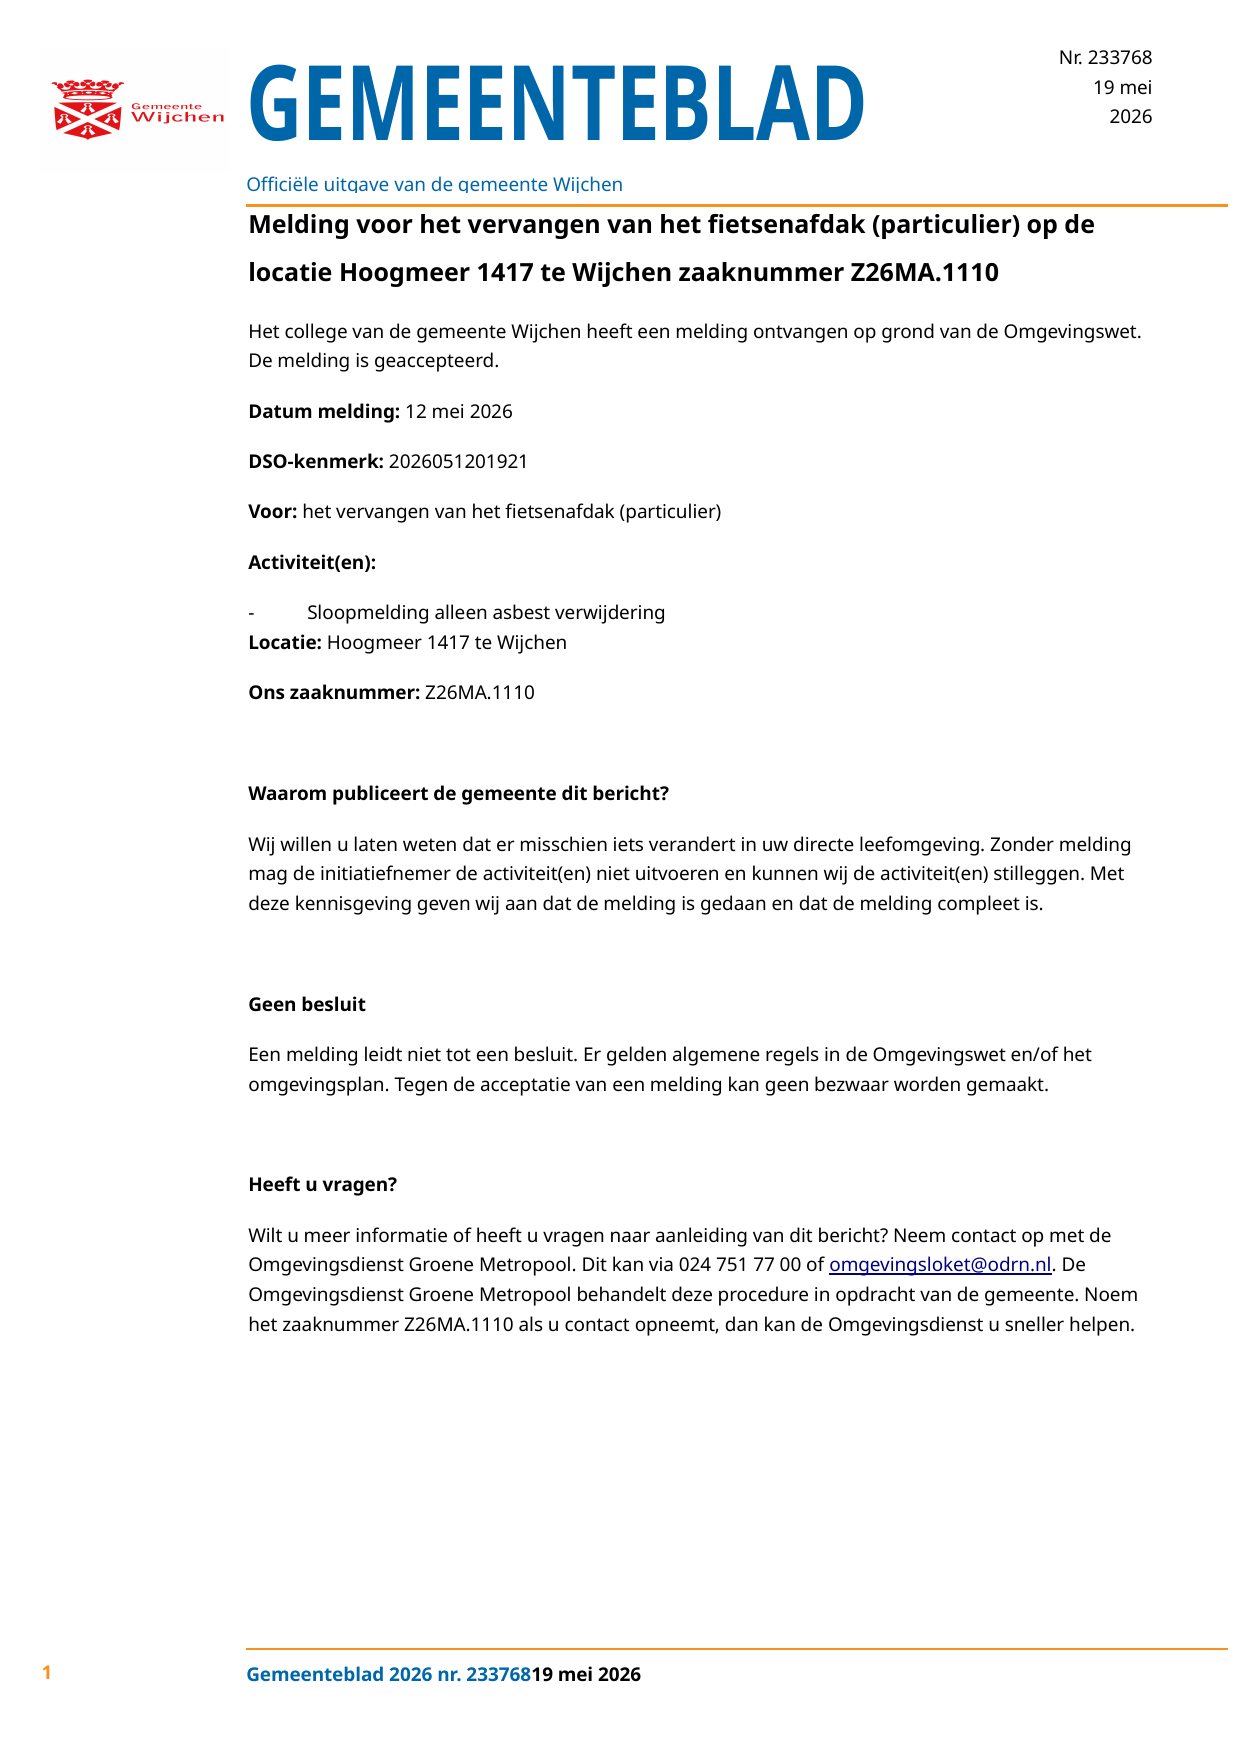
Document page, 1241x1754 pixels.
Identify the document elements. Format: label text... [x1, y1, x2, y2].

text Activiteit(en): [248, 549, 1152, 575]
text Wij willen u laten weten dat er misschien iets verandert in uw directe leefomgeving. Zonder melding mag de initiatiefnemer de activiteit(en) niet uitvoeren en kunnen wij de activiteit(en) stilleggen. Met deze kennisgeving geven wij aan dat de melding is gedaan en dat de melding compleet is. [248, 831, 1152, 916]
text DSO-kenmerk: 2026051201921 [248, 448, 1152, 474]
picture [41, 47, 231, 172]
text Voor: het vervangen van het fietsenafdak (particulier) [248, 499, 1152, 524]
text Een melding leidt niet tot een besluit. Er gelden algemene regels in de Omgevingswet en/of het omgevingsplan. Tegen de acceptatie van een melding kan geen bezwaar worden gemaakt. [248, 1041, 1152, 1097]
text Geen besluit [248, 991, 1152, 1017]
text Melding voor het vervangen van het fietsenafdak (particulier) op de locatie Hoogmeer 1417 te Wijchen zaaknummer Z26MA.1110 [248, 207, 1152, 288]
text Wilt u meer informatie of heeft u vragen naar aanleiding van dit bericht? Neem contact op met de Omgevingsdienst Groene Metropool. Dit kan via 024 751 77 00 of omgevingsloket@odrn.nl. De Omgevingsdienst Groene Metropool behandelt deze procedure in opdracht van de gemeente. Noem het zaaknummer Z26MA.1110 als u contact opneemt, dan kan de Omgevingsdienst u sneller helpen. [248, 1222, 1152, 1337]
text Heeft u vragen? [248, 1172, 1152, 1197]
text Het college van de gemeente Wijchen heeft een melding ontvangen op grond van de Omgevingswet. De melding is geaccepteerd. [248, 318, 1152, 373]
text Datum melding: 12 mei 2026 [248, 398, 1152, 424]
text Locatie: Hoogmeer 1417 te Wijchen [248, 629, 1152, 655]
text Waarom publiceert de gemeente dit bericht? [248, 780, 1152, 806]
text Ons zaaknummer: Z26MA.1110 [248, 679, 1152, 705]
list Sloopmelding alleen asbest verwijdering [248, 599, 1152, 625]
